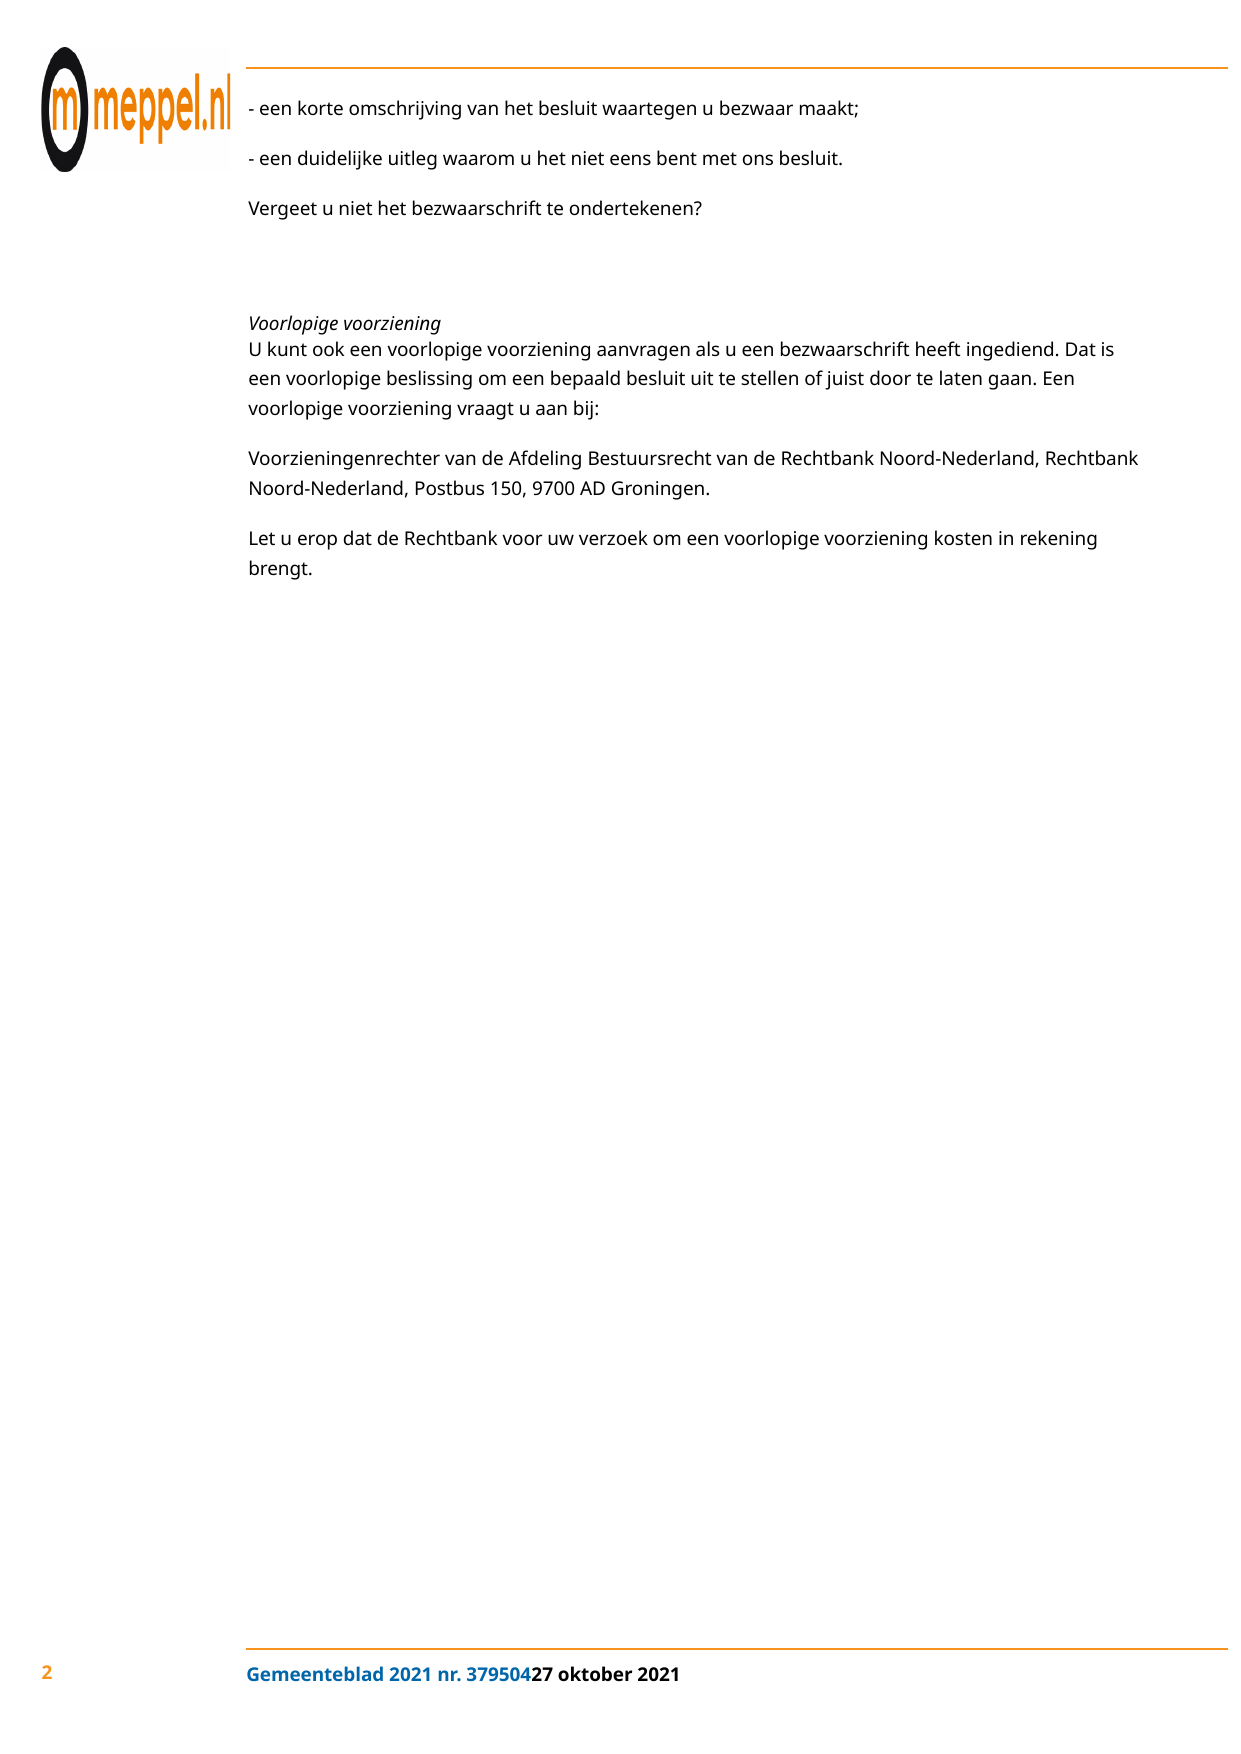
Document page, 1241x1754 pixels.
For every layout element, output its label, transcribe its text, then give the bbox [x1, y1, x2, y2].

text - een korte omschrijving van het besluit waartegen u bezwaar maakt; [248, 95, 1152, 121]
text U kunt ook een voorlopige voorziening aanvragen als u een bezwaarschrift heeft ingediend. Dat is een voorlopige beslissing om een bepaald besluit uit te stellen of juist door te laten gaan. Een voorlopige voorziening vraagt u aan bij: [248, 336, 1152, 421]
text Voorlopige voorziening [248, 310, 1152, 336]
text Voorzieningenrechter van de Afdeling Bestuursrecht van de Rechtbank Noord-Nederland, Rechtbank Noord-Nederland, Postbus 150, 9700 AD Groningen. [248, 445, 1152, 501]
text Let u erop dat de Rechtbank voor uw verzoek om een voorlopige voorziening kosten in rekening brengt. [248, 525, 1152, 581]
text - een duidelijke uitleg waarom u het niet eens bent met ons besluit. [248, 145, 1152, 171]
picture [41, 47, 231, 172]
text Vergeet u niet het bezwaarschrift te ondertekenen? [248, 196, 1152, 221]
